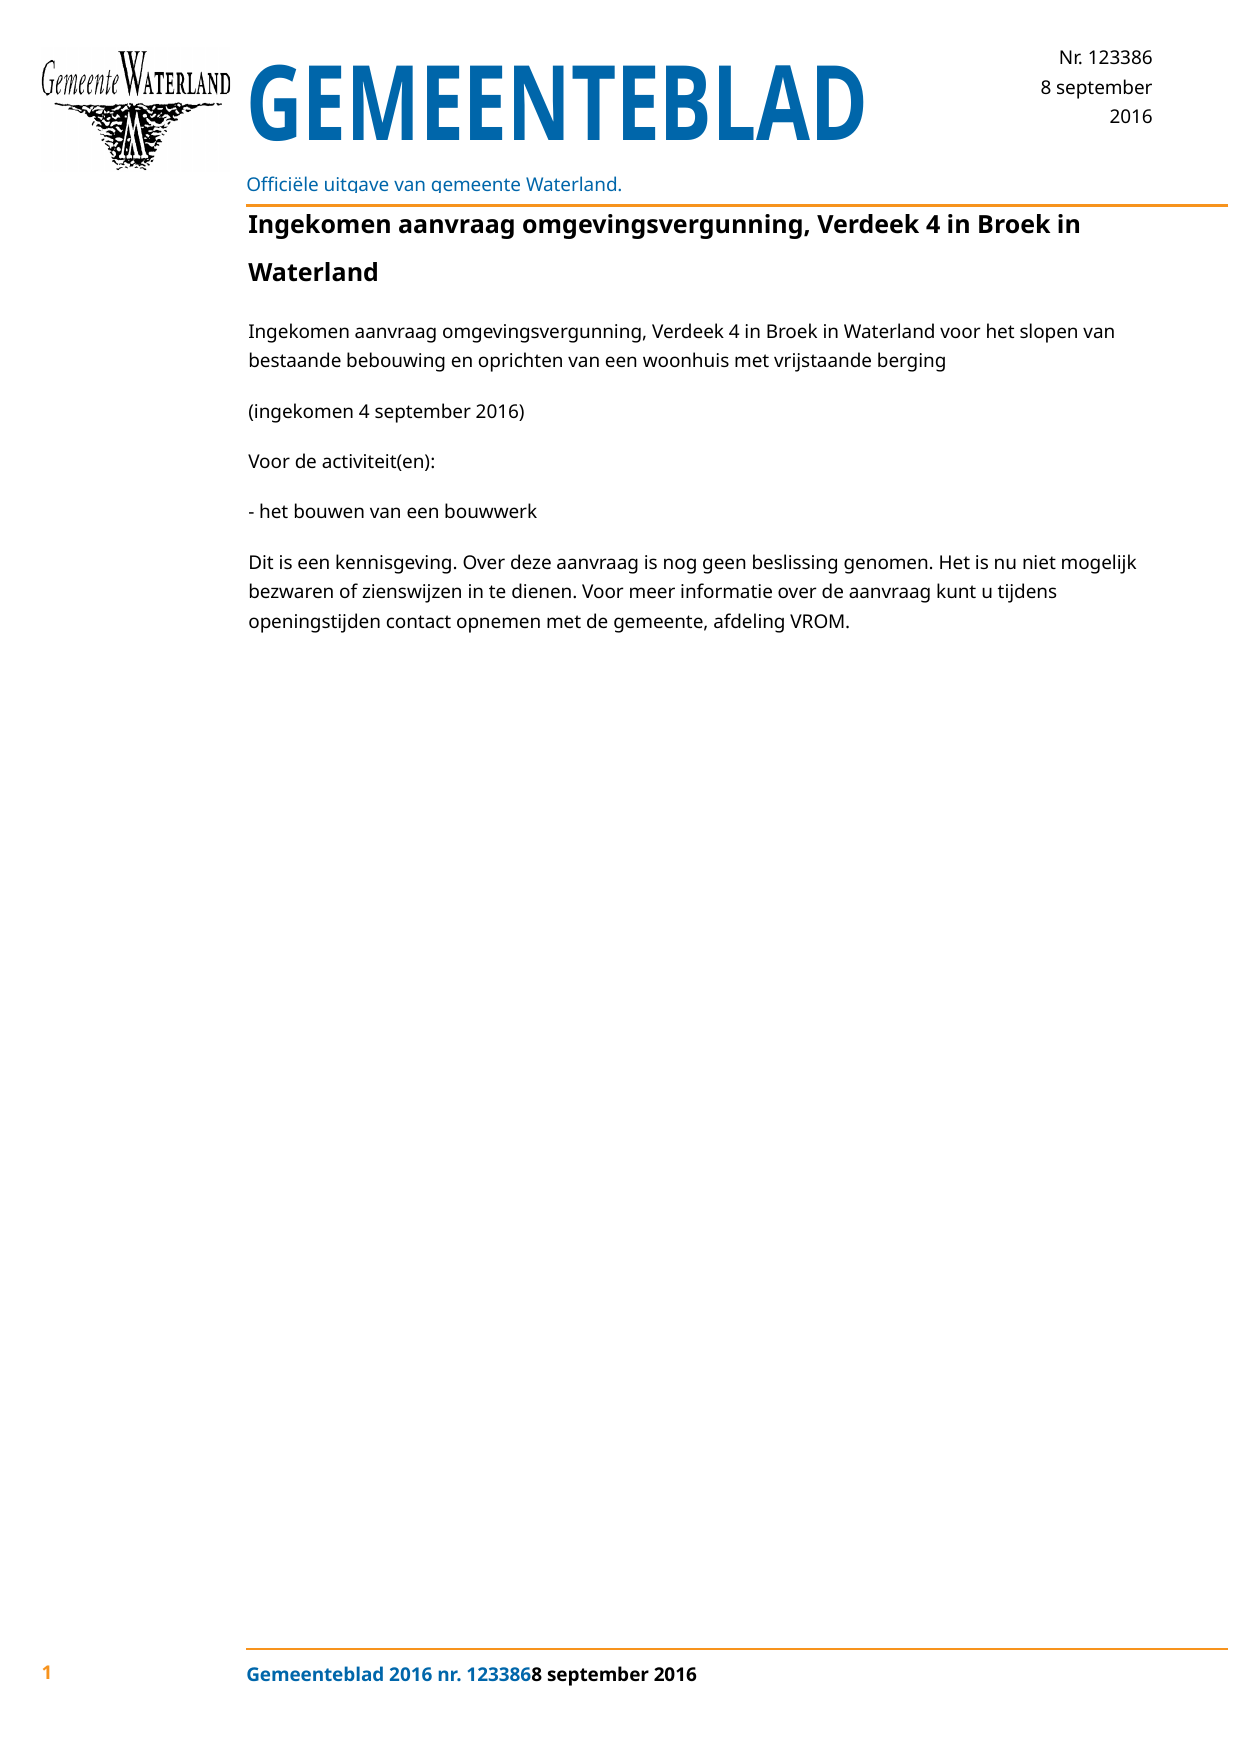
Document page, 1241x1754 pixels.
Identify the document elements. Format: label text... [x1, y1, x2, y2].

text Ingekomen aanvraag omgevingsvergunning, Verdeek 4 in Broek in Waterland voor het slopen van bestaande bebouwing en oprichten van een woonhuis met vrijstaande berging [248, 318, 1152, 373]
picture [41, 47, 231, 172]
text Voor de activiteit(en): [248, 448, 1152, 474]
text Dit is een kennisgeving. Over deze aanvraag is nog geen beslissing genomen. Het is nu niet mogelijk bezwaren of zienswijzen in te dienen. Voor meer informatie over de aanvraag kunt u tijdens openingstijden contact opnemen met de gemeente, afdeling VROM. [248, 549, 1152, 634]
text - het bouwen van een bouwwerk [248, 499, 1152, 524]
text (ingekomen 4 september 2016) [248, 398, 1152, 424]
text Ingekomen aanvraag omgevingsvergunning, Verdeek 4 in Broek in Waterland [248, 207, 1152, 288]
